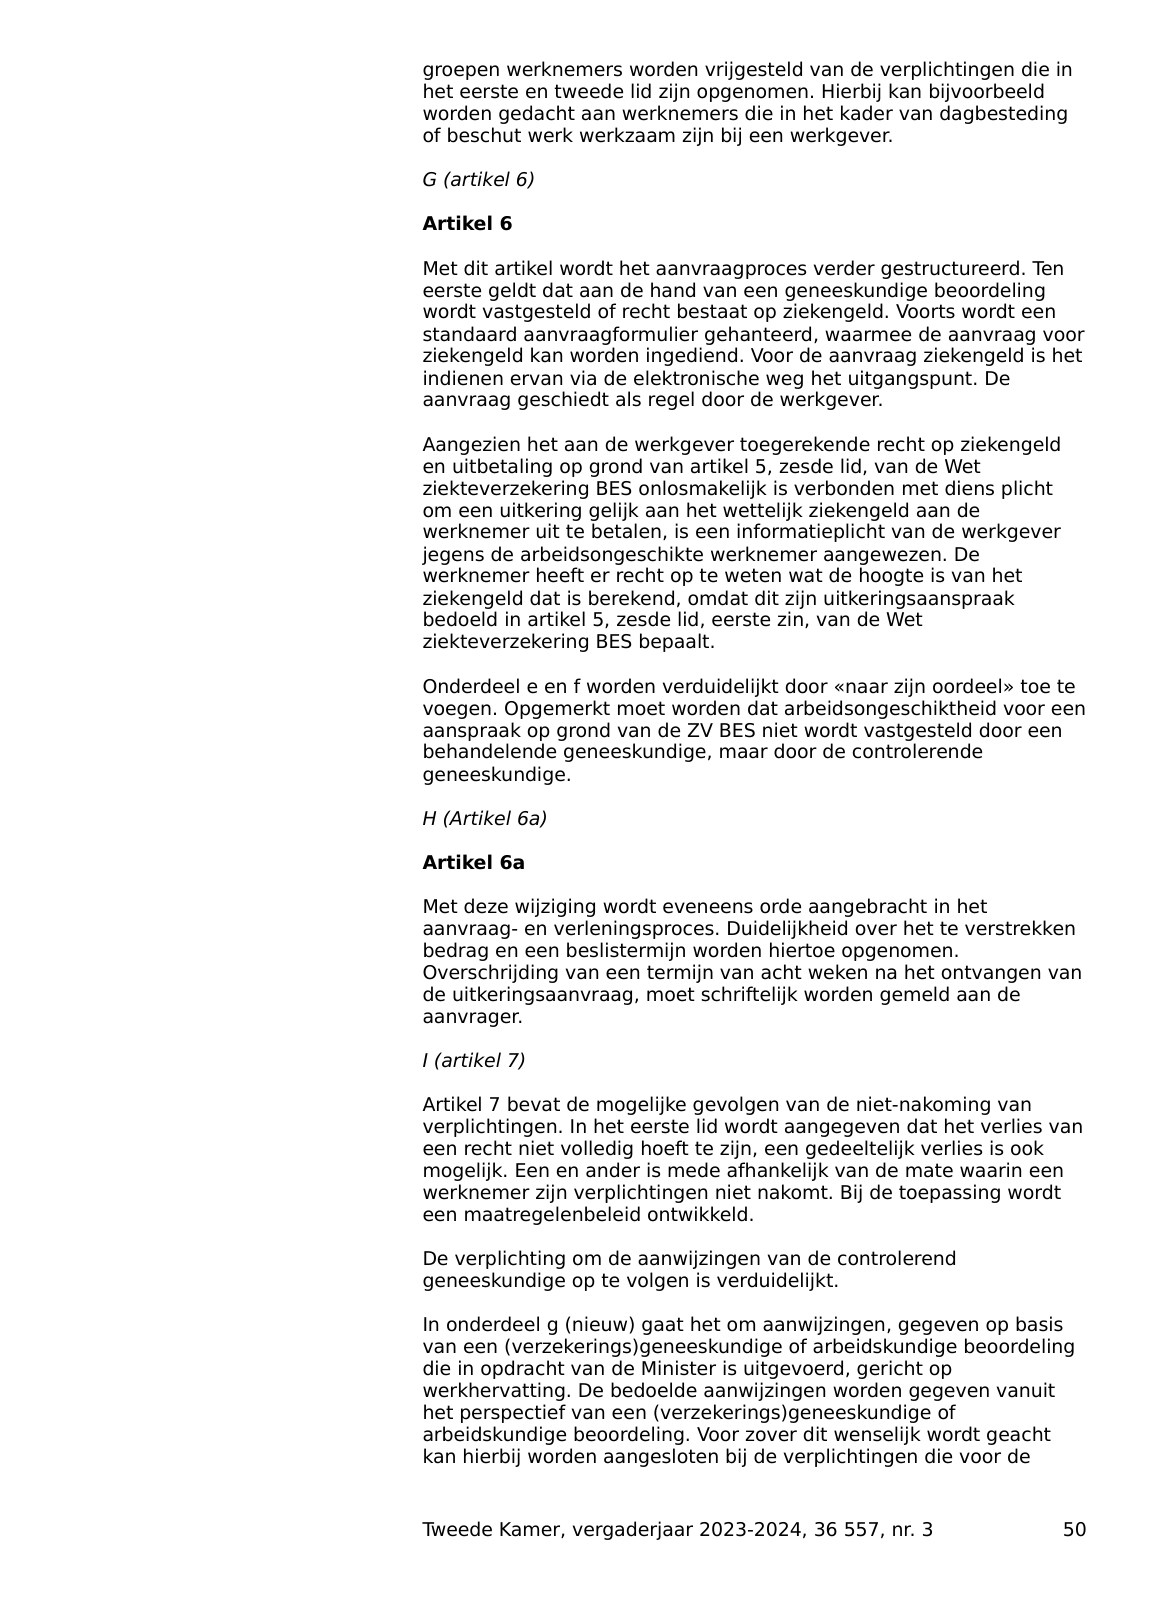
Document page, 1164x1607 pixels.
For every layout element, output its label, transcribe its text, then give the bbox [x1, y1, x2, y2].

subtitle Artikel 6 [422, 213, 1087, 235]
text In onderdeel g (nieuw) gaat het om aanwijzingen, gegeven op basis van een (verzekerings)geneeskundige of arbeidskundige beoordeling die in opdracht van de Minister is uitgevoerd, gericht op werkhervatting. De bedoelde aanwijzingen worden gegeven vanuit het perspectief van een (verzekerings)geneeskundige of arbeidskundige beoordeling. Voor zover dit wenselijk wordt geacht kan hierbij worden aangesloten bij de verplichtingen die voor de [422, 1314, 1087, 1468]
text groepen werknemers worden vrijgesteld van de verplichtingen die in het eerste en tweede lid zijn opgenomen. Hierbij kan bijvoorbeeld worden gedacht aan werknemers die in het kader van dagbesteding of beschut werk werkzaam zijn bij een werkgever. [422, 59, 1087, 147]
text De verplichting om de aanwijzingen van de controlerend geneeskundige op te volgen is verduidelijkt. [422, 1248, 1087, 1292]
subtitle H (Artikel 6a) [422, 808, 1087, 829]
text Met deze wijziging wordt eveneens orde aangebracht in het aanvraag- en verleningsproces. Duidelijkheid over het te verstrekken bedrag en een beslistermijn worden hiertoe opgenomen. Overschrijding van een termijn van acht weken na het ontvangen van de uitkeringsaanvraag, moet schriftelijk worden gemeld aan de aanvrager. [422, 896, 1087, 1028]
text Onderdeel e en f worden verduidelijkt door «naar zijn oordeel» toe te voegen. Opgemerkt moet worden dat arbeidsongeschiktheid voor een aanspraak op grond van de ZV BES niet wordt vastgesteld door een behandelende geneeskundige, maar door de controlerende geneeskundige. [422, 676, 1087, 785]
subtitle Artikel 6a [422, 852, 1087, 874]
text Met dit artikel wordt het aanvraagproces verder gestructureerd. Ten eerste geldt dat aan de hand van een geneeskundige beoordeling wordt vastgesteld of recht bestaat op ziekengeld. Voorts wordt een standaard aanvraagformulier gehanteerd, waarmee de aanvraag voor ziekengeld kan worden ingediend. Voor de aanvraag ziekengeld is het indienen ervan via de elektronische weg het uitgangspunt. De aanvraag geschiedt als regel door de werkgever. [422, 257, 1087, 411]
text Aangezien het aan de werkgever toegerekende recht op ziekengeld en uitbetaling op grond van artikel 5, zesde lid, van de Wet ziekteverzekering BES onlosmakelijk is verbonden met diens plicht om een uitkering gelijk aan het wettelijk ziekengeld aan de werknemer uit te betalen, is een informatieplicht van de werkgever jegens de arbeidsongeschikte werknemer aangewezen. De werknemer heeft er recht op te weten wat de hoogte is van het ziekengeld dat is berekend, omdat dit zijn uitkeringsaanspraak bedoeld in artikel 5, zesde lid, eerste zin, van de Wet ziekteverzekering BES bepaalt. [422, 433, 1087, 653]
text Artikel 7 bevat de mogelijke gevolgen van de niet-nakoming van verplichtingen. In het eerste lid wordt aangegeven dat het verlies van een recht niet volledig hoeft te zijn, een gedeeltelijk verlies is ook mogelijk. Een en ander is mede afhankelijk van de mate waarin een werknemer zijn verplichtingen niet nakomt. Bij de toepassing wordt een maatregelenbeleid ontwikkeld. [422, 1094, 1087, 1226]
subtitle G (artikel 6) [422, 169, 1087, 191]
subtitle I (artikel 7) [422, 1050, 1087, 1072]
